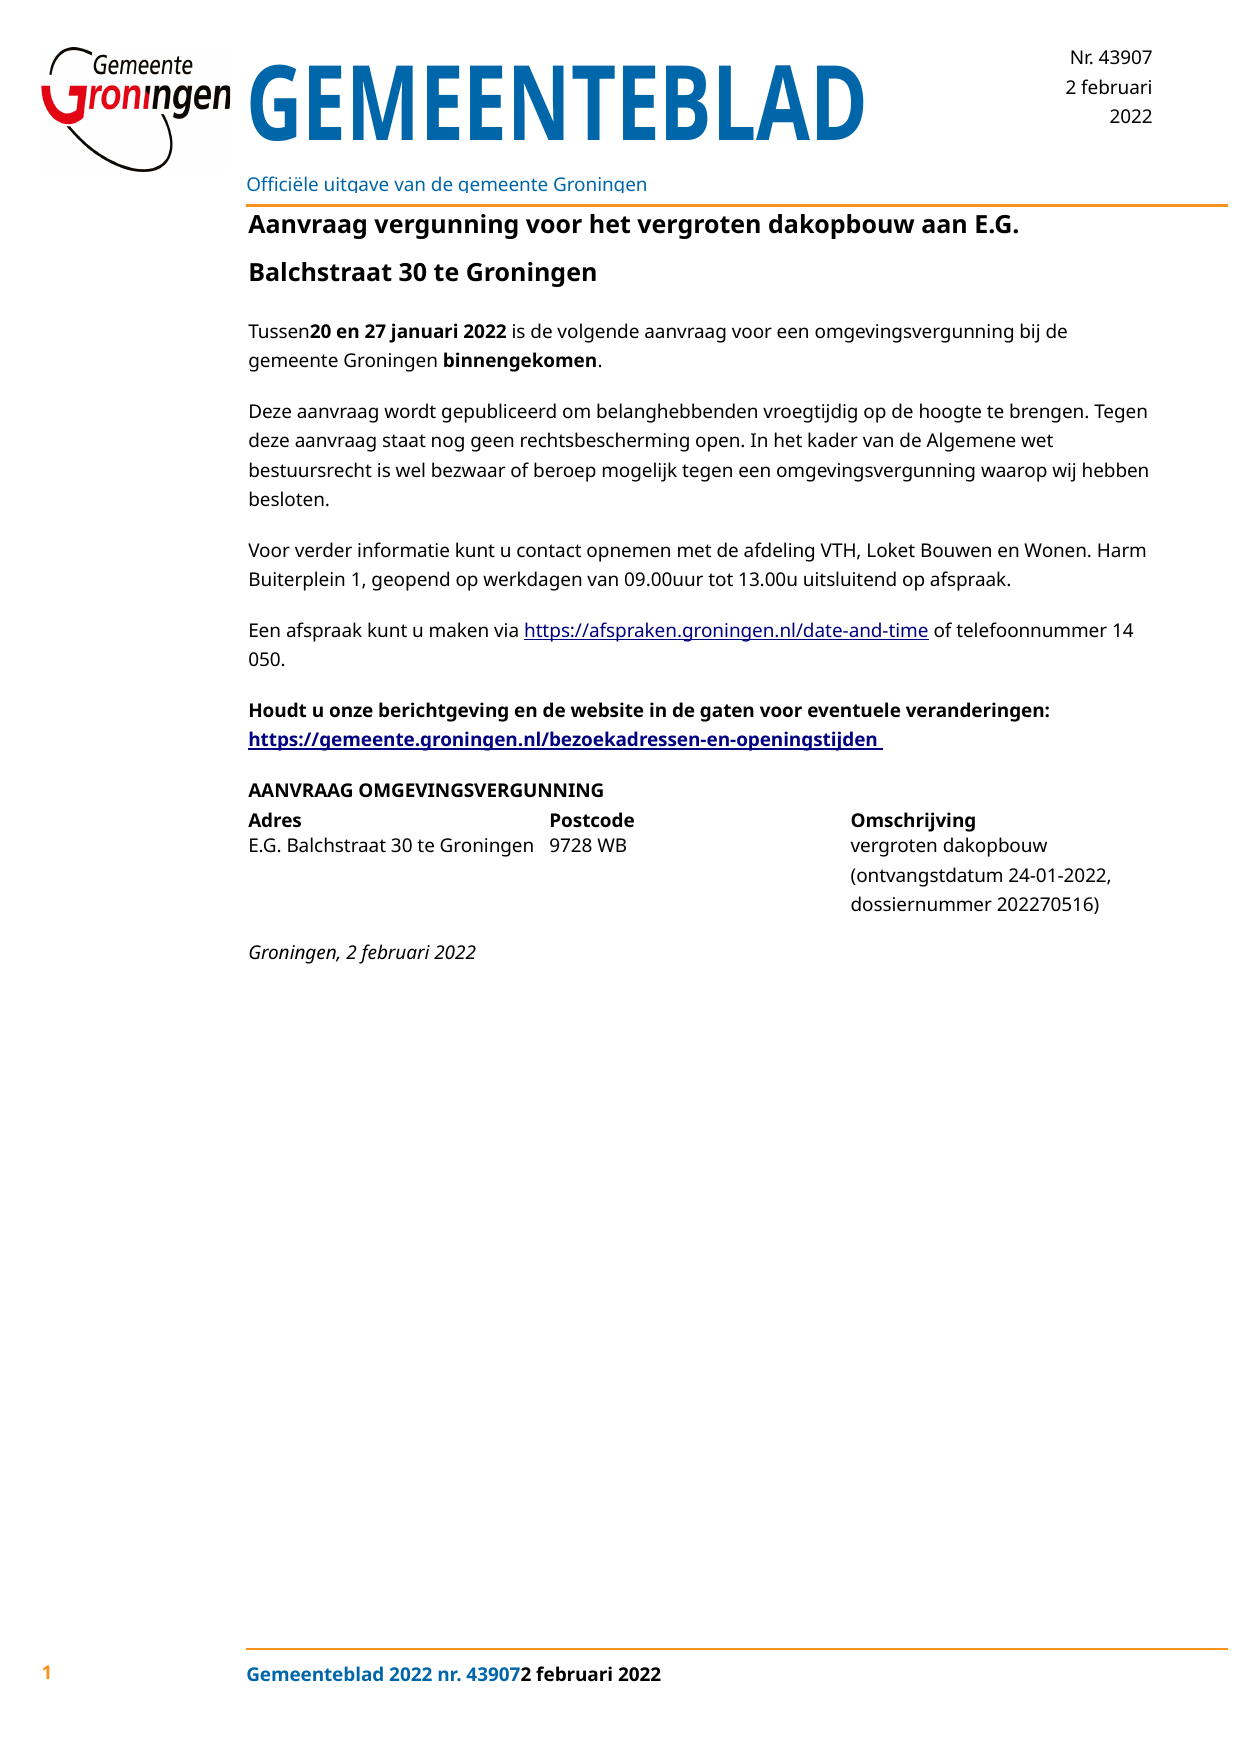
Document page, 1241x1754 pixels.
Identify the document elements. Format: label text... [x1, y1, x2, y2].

table_header Adres [248, 807, 549, 832]
table_cell vergroten dakopbouw (ontvangstdatum 24-01-2022, dossiernummer 202270516) [850, 833, 1152, 917]
text Aanvraag vergunning voor het vergroten dakopbouw aan E.G. Balchstraat 30 te Groningen [248, 207, 1152, 288]
text Deze aanvraag wordt gepubliceerd om belanghebbenden vroegtijdig op de hoogte te brengen. Tegen deze aanvraag staat nog geen rechtsbescherming open. In het kader van de Algemene wet bestuursrecht is wel bezwaar of beroep mogelijk tegen een omgevingsvergunning waarop wij hebben besloten. [248, 398, 1152, 512]
table_header Omschrijving [850, 807, 1152, 832]
table_cell E.G. Balchstraat 30 te Groningen [248, 833, 549, 917]
text Een afspraak kunt u maken via https://afspraken.groningen.nl/date-and-time of telefoonnummer 14 050. [248, 617, 1152, 672]
text Houdt u onze berichtgeving en de website in de gaten voor eventuele veranderingen: https://gemeente.groningen.nl/bezoekadressen-en-openingstijden [248, 697, 1152, 752]
table_cell 9728 WB [549, 833, 850, 917]
text Groningen, 2 februari 2022 [248, 939, 1152, 964]
text Tussen20 en 27 januari 2022 is de volgende aanvraag voor een omgevingsvergunning bij de gemeente Groningen binnengekomen. [248, 318, 1152, 373]
text AANVRAAG OMGEVINGSVERGUNNING [248, 777, 1152, 803]
table_header Postcode [549, 807, 850, 832]
picture [41, 47, 231, 172]
text Voor verder informatie kunt u contact opnemen met de afdeling VTH, Loket Bouwen en Wonen. Harm Buiterplein 1, geopend op werkdagen van 09.00uur tot 13.00u uitsluitend op afspraak. [248, 537, 1152, 592]
